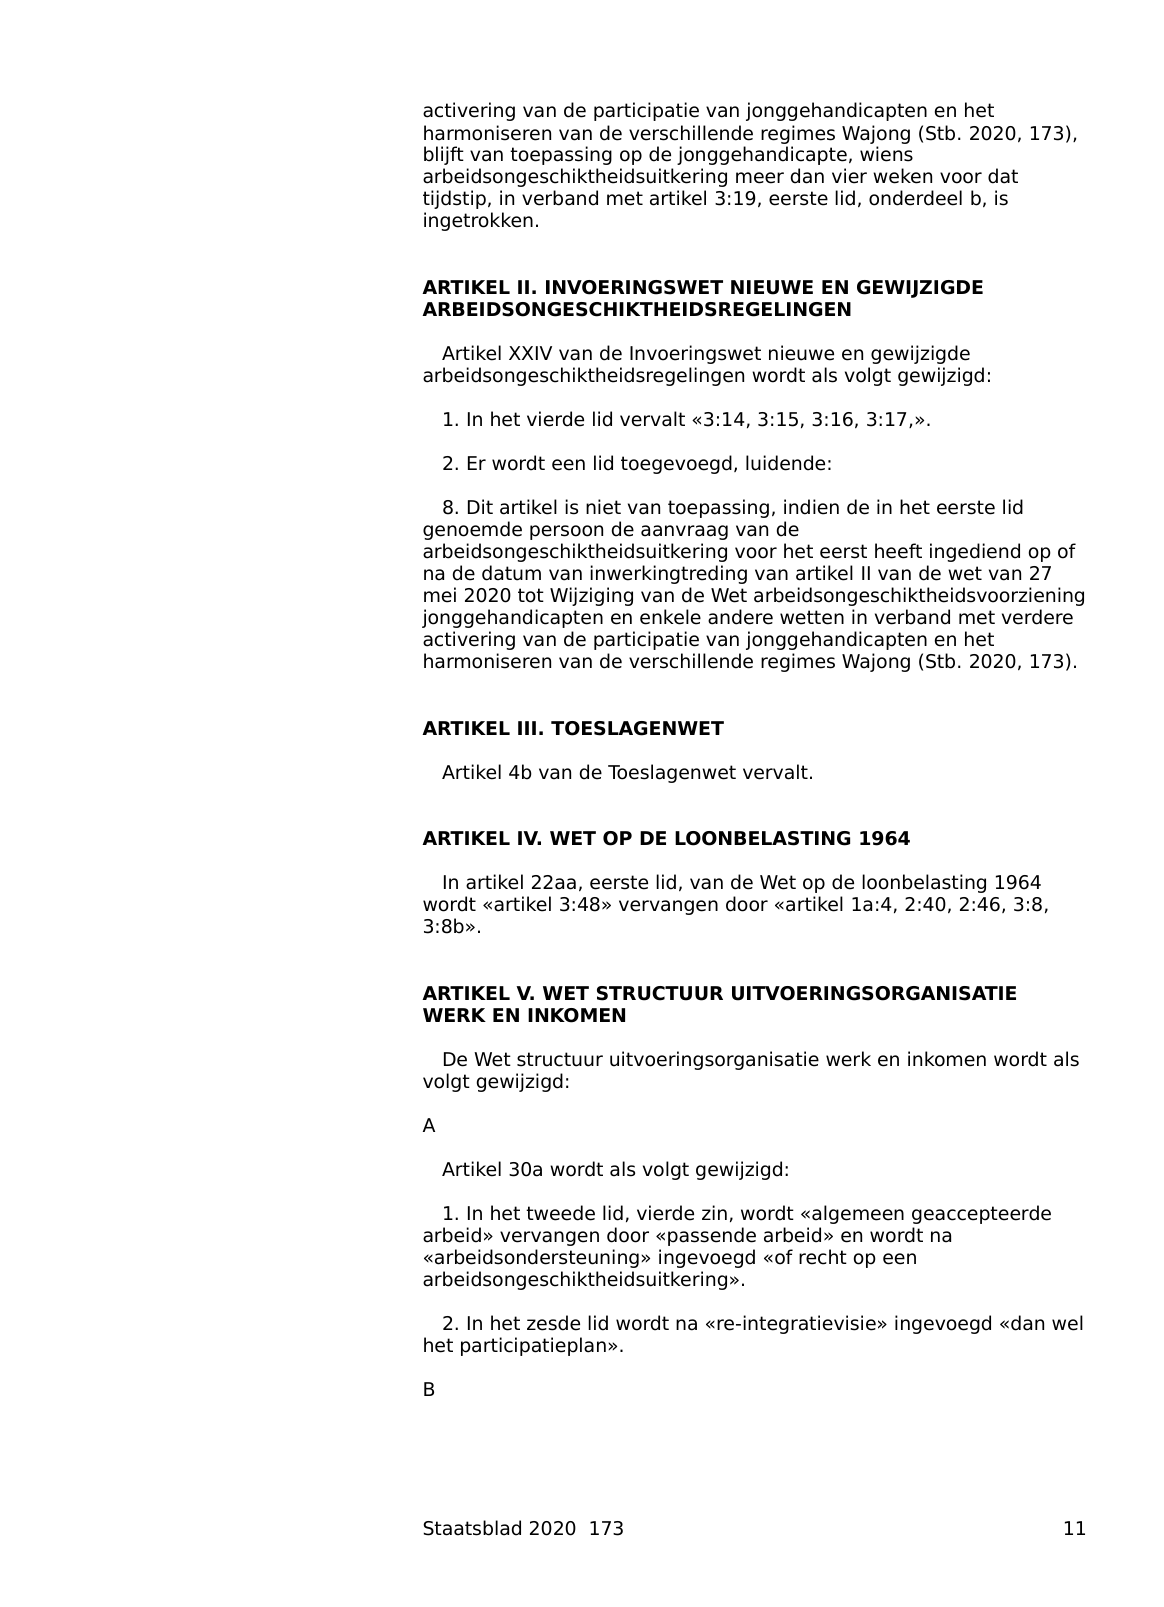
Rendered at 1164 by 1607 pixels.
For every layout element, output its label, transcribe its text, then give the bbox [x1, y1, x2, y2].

text activering van de participatie van jonggehandicapten en het harmoniseren van de verschillende regimes Wajong (Stb. 2020, 173), blijft van toepassing op de jonggehandicapte, wiens arbeidsongeschiktheidsuitkering meer dan vier weken voor dat tijdstip, in verband met artikel 3:19, eerste lid, onderdeel b, is ingetrokken. [422, 100, 1087, 232]
text 2. In het zesde lid wordt na «re-integratievisie» ingevoegd «dan wel het participatieplan». [422, 1313, 1087, 1357]
text 1. In het tweede lid, vierde zin, wordt «algemeen geaccepteerde arbeid» vervangen door «passende arbeid» en wordt na «arbeidsondersteuning» ingevoegd «of recht op een arbeidsongeschiktheidsuitkering». [422, 1203, 1087, 1291]
text 8. Dit artikel is niet van toepassing, indien de in het eerste lid genoemde persoon de aanvraag van de arbeidsongeschiktheidsuitkering voor het eerst heeft ingediend op of na de datum van inwerkingtreding van artikel II van de wet van 27 mei 2020 tot Wijziging van de Wet arbeidsongeschiktheidsvoorziening jonggehandicapten en enkele andere wetten in verband met verdere activering van de participatie van jonggehandicapten en het harmoniseren van de verschillende regimes Wajong (Stb. 2020, 173). [422, 497, 1087, 673]
text Artikel 30a wordt als volgt gewijzigd: [422, 1159, 1087, 1181]
text 2. Er wordt een lid toegevoegd, luidende: [422, 453, 1087, 475]
subtitle ARTIKEL V. WET STRUCTUUR UITVOERINGSORGANISATIE WERK EN INKOMEN [422, 982, 1087, 1026]
text Artikel 4b van de Toeslagenwet vervalt. [422, 762, 1087, 784]
subtitle ARTIKEL III. TOESLAGENWET [422, 717, 1087, 739]
subtitle ARTIKEL IV. WET OP DE LOONBELASTING 1964 [422, 828, 1087, 850]
text B [422, 1379, 1087, 1401]
text Artikel XXIV van de Invoeringswet nieuwe en gewijzigde arbeidsongeschiktheidsregelingen wordt als volgt gewijzigd: [422, 343, 1087, 387]
text 1. In het vierde lid vervalt «3:14, 3:15, 3:16, 3:17,». [422, 409, 1087, 431]
text In artikel 22aa, eerste lid, van de Wet op de loonbelasting 1964 wordt «artikel 3:48» vervangen door «artikel 1a:4, 2:40, 2:46, 3:8, 3:8b». [422, 872, 1087, 938]
text De Wet structuur uitvoeringsorganisatie werk en inkomen wordt als volgt gewijzigd: [422, 1049, 1087, 1093]
text A [422, 1115, 1087, 1137]
subtitle ARTIKEL II. INVOERINGSWET NIEUWE EN GEWIJZIGDE ARBEIDSONGESCHIKTHEIDSREGELINGEN [422, 277, 1087, 321]
